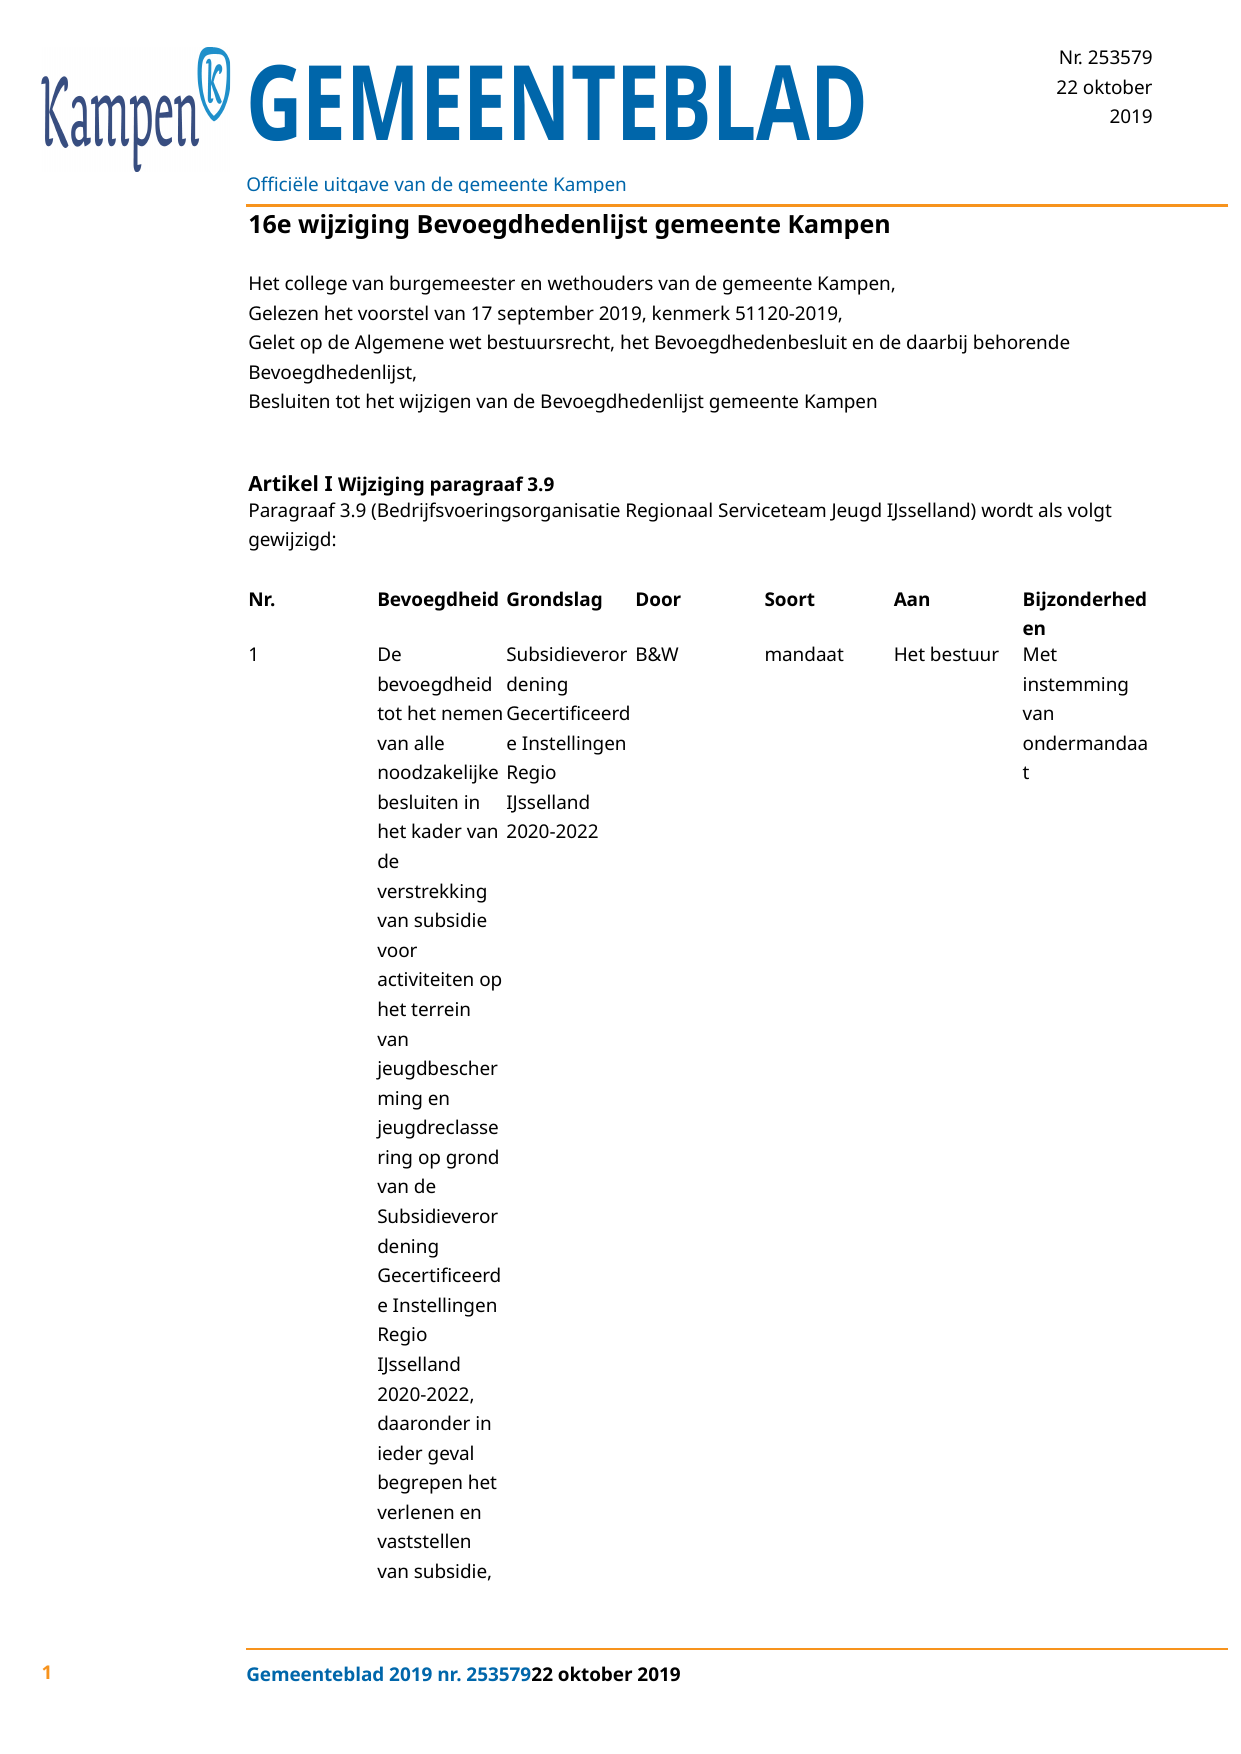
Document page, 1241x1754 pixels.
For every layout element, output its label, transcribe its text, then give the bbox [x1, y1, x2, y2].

table_cell B&W [635, 641, 764, 1584]
table_cell Met instemming van ondermandaat [1023, 641, 1152, 1584]
text Paragraaf 3.9 (Bedrijfsvoeringsorganisatie Regionaal Serviceteam Jeugd IJsselland) wordt als volgt gewijzigd: [248, 497, 1152, 552]
table_header Aan [894, 586, 1022, 641]
text 16e wijziging Bevoegdhedenlijst gemeente Kampen [248, 207, 1152, 241]
picture [41, 47, 231, 172]
table_cell Subsidieverordening Gecertificeerde Instellingen Regio IJsselland 2020-2022 [506, 641, 635, 1584]
text Artikel I Wijziging paragraaf 3.9 [248, 469, 1152, 497]
table_cell De bevoegdheid tot het nemen van alle noodzakelijke besluiten in het kader van de verstrekking van subsidie voor activiteiten op het terrein van jeugdbescherming en jeugdreclassering op grond van de Subsidieverordening Gecertificeerde Instellingen Regio IJsselland 2020-2022, daaronder in ieder geval begrepen het verlenen en vaststellen van subsidie, [377, 641, 506, 1584]
table_header Bijzonderheden [1023, 586, 1152, 641]
table_cell Het bestuur [894, 641, 1022, 1584]
text Gelet op de Algemene wet bestuursrecht, het Bevoegdhedenbesluit en de daarbij behorende Bevoegdhedenlijst, [248, 329, 1152, 385]
text Gelezen het voorstel van 17 september 2019, kenmerk 51120-2019, [248, 300, 1152, 326]
table_header Grondslag [506, 586, 635, 641]
table_cell mandaat [764, 641, 893, 1584]
table_header Soort [764, 586, 893, 641]
text Besluiten tot het wijzigen van de Bevoegdhedenlijst gemeente Kampen [248, 389, 1152, 414]
table_header Door [635, 586, 764, 641]
text Het college van burgemeester en wethouders van de gemeente Kampen, [248, 270, 1152, 296]
table_header Nr. [248, 586, 377, 641]
table_cell 1 [248, 641, 377, 1584]
table_header Bevoegdheid [377, 586, 506, 641]
